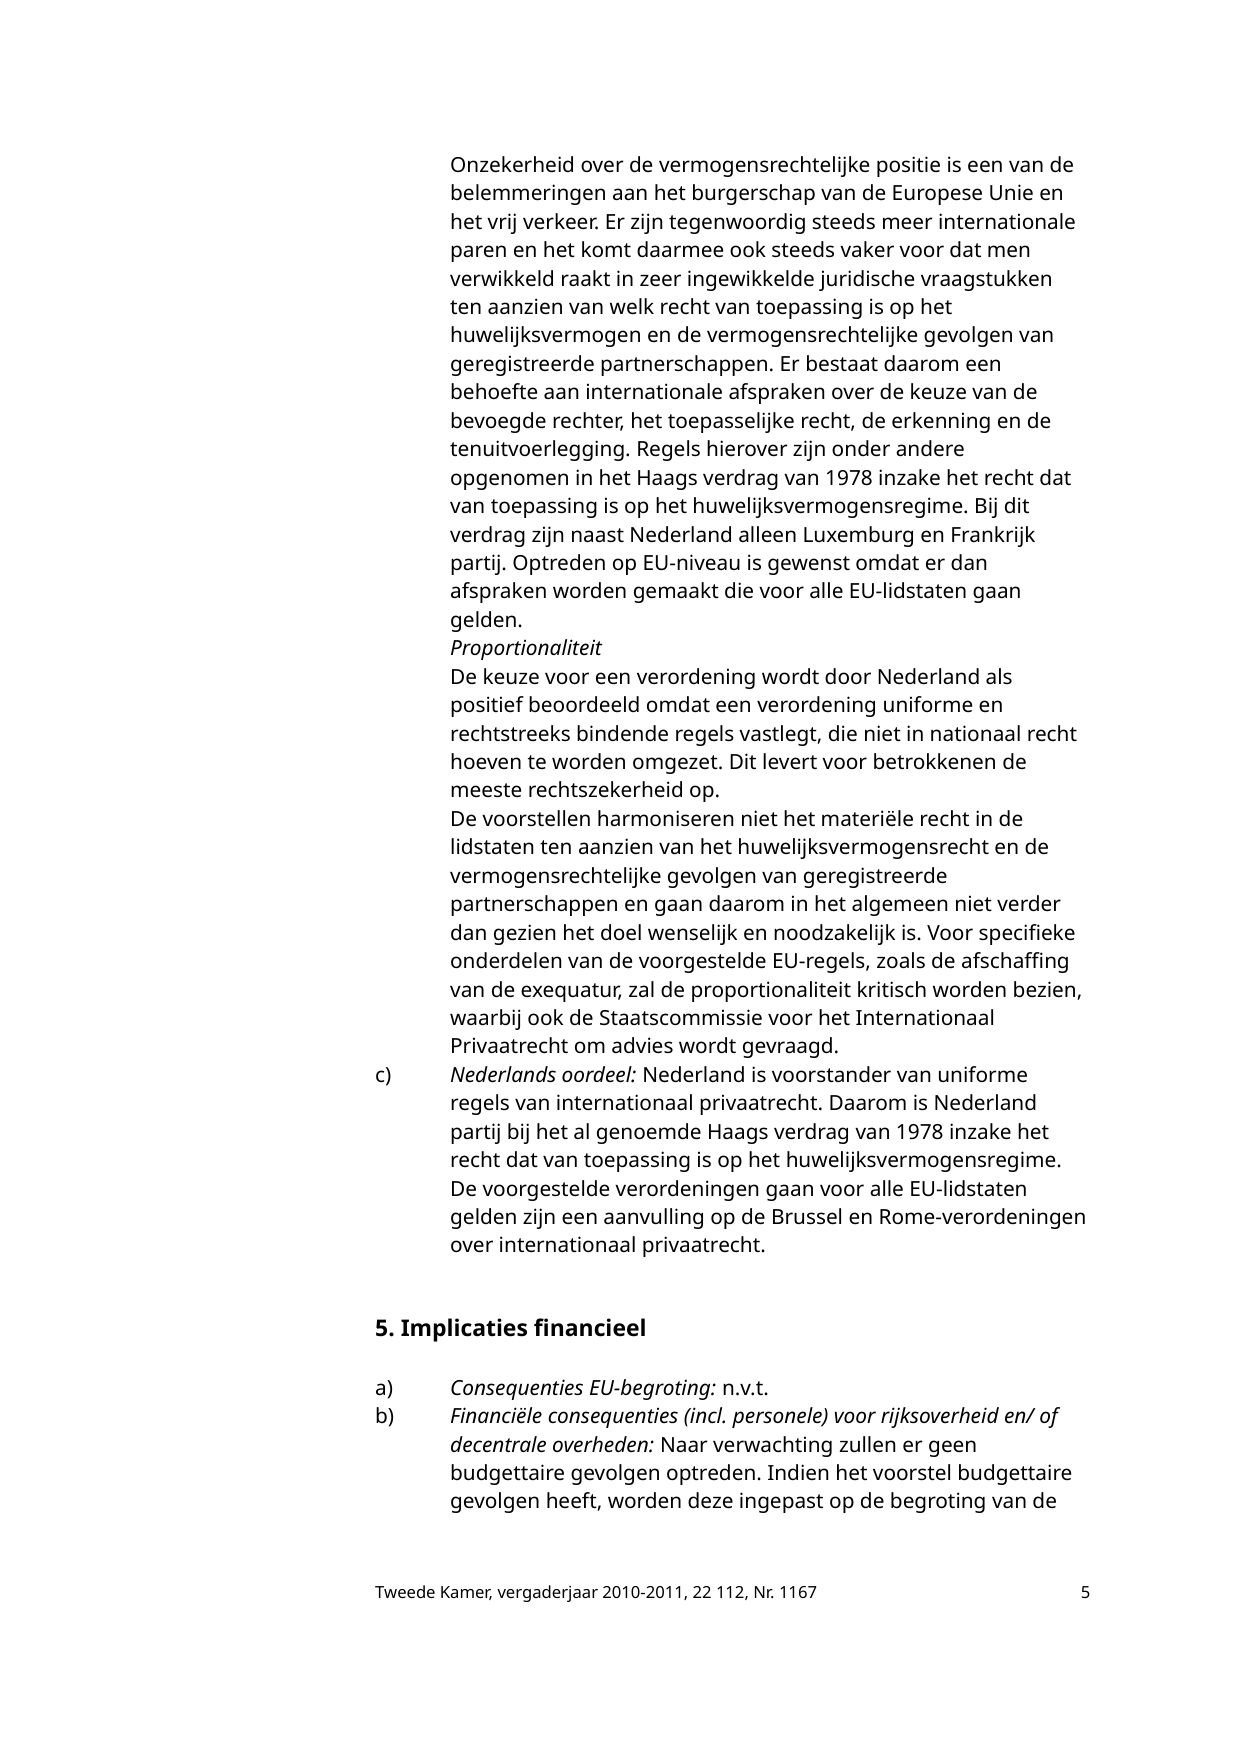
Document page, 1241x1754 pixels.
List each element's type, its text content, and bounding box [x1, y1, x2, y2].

list De keuze voor een verordening wordt door Nederland als positief beoordeeld omdat een verordening uniforme en rechtstreeks bindende regels vastlegt, die niet in nationaal recht hoeven te worden omgezet. Dit levert voor betrokkenen de meeste rechtszekerheid op. [375, 662, 1090, 804]
list Financiële consequenties (incl. personele) voor rijksoverheid en/ of decentrale overheden: Naar verwachting zullen er geen budgettaire gevolgen optreden. Indien het voorstel budgettaire gevolgen heeft, worden deze ingepast op de begroting van de [375, 1401, 1090, 1515]
subtitle 5. Implicaties financieel [375, 1312, 1090, 1343]
list Proportionaliteit [375, 633, 1090, 662]
list Nederlands oordeel: Nederland is voorstander van uniforme regels van internationaal privaatrecht. Daarom is Nederland partij bij het al genoemde Haags verdrag van 1978 inzake het recht dat van toepassing is op het huwelijksvermogensregime. De voorgestelde verordeningen gaan voor alle EU-lidstaten gelden zijn een aanvulling op de Brussel en Rome-verordeningen over internationaal privaatrecht. [375, 1060, 1090, 1259]
list Onzekerheid over de vermogensrechtelijke positie is een van de belemmeringen aan het burgerschap van de Europese Unie en het vrij verkeer. Er zijn tegenwoordig steeds meer internationale paren en het komt daarmee ook steeds vaker voor dat men verwikkeld raakt in zeer ingewikkelde juridische vraagstukken ten aanzien van welk recht van toepassing is op het huwelijksvermogen en de vermogensrechtelijke gevolgen van geregistreerde partnerschappen. Er bestaat daarom een behoefte aan internationale afspraken over de keuze van de bevoegde rechter, het toepasselijke recht, de erkenning en de tenuitvoerlegging. Regels hierover zijn onder andere opgenomen in het Haags verdrag van 1978 inzake het recht dat van toepassing is op het huwelijksvermogensregime. Bij dit verdrag zijn naast Nederland alleen Luxemburg en Frankrijk partij. Optreden op EU-niveau is gewenst omdat er dan afspraken worden gemaakt die voor alle EU-lidstaten gaan gelden. [375, 150, 1090, 633]
list Consequenties EU-begroting: n.v.t. [375, 1373, 1090, 1401]
list De voorstellen harmoniseren niet het materiële recht in de lidstaten ten aanzien van het huwelijksvermogensrecht en de vermogensrechtelijke gevolgen van geregistreerde partnerschappen en gaan daarom in het algemeen niet verder dan gezien het doel wenselijk en noodzakelijk is. Voor specifieke onderdelen van de voorgestelde EU-regels, zoals de afschaffing van de exequatur, zal de proportionaliteit kritisch worden bezien, waarbij ook de Staatscommissie voor het Internationaal Privaatrecht om advies wordt gevraagd. [375, 804, 1090, 1060]
